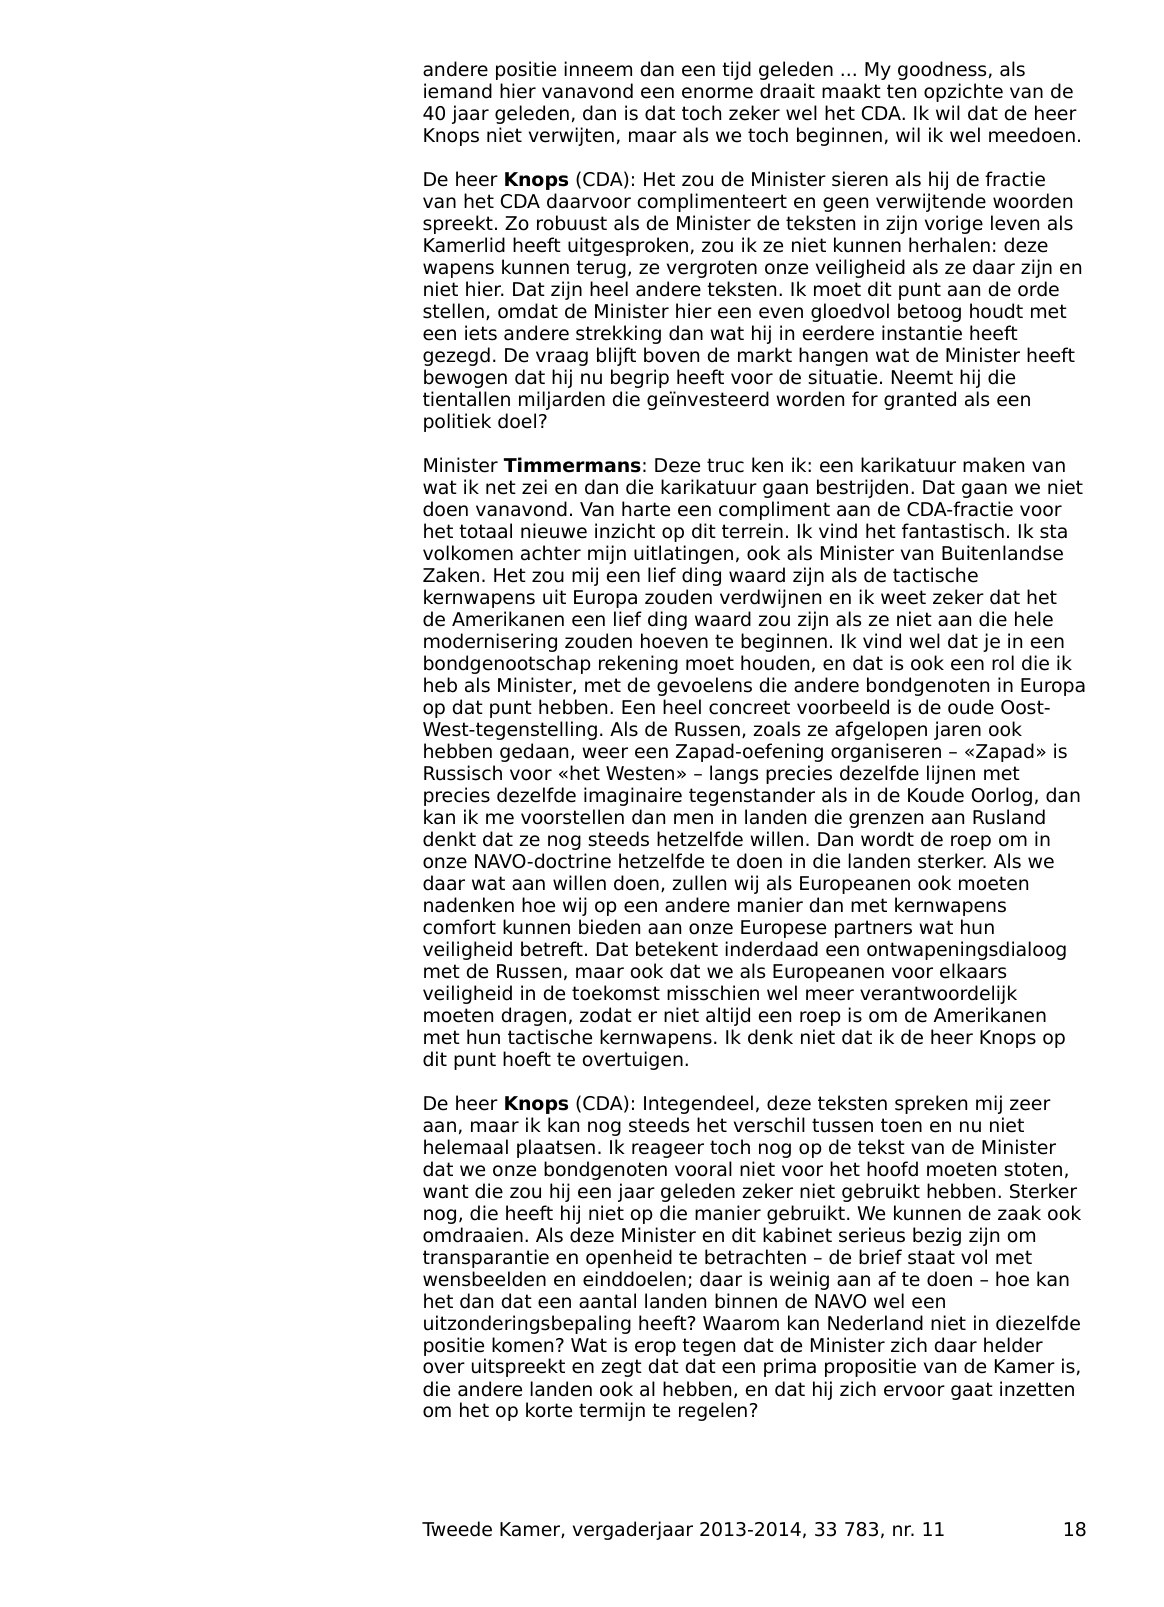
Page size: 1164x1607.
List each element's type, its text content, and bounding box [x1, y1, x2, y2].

text andere positie inneem dan een tijd geleden ... My goodness, als iemand hier vanavond een enorme draait maakt ten opzichte van de 40 jaar geleden, dan is dat toch zeker wel het CDA. Ik wil dat de heer Knops niet verwijten, maar als we toch beginnen, wil ik wel meedoen. [422, 59, 1087, 147]
text De heer Knops (CDA): Het zou de Minister sieren als hij de fractie van het CDA daarvoor complimenteert en geen verwijtende woorden spreekt. Zo robuust als de Minister de teksten in zijn vorige leven als Kamerlid heeft uitgesproken, zou ik ze niet kunnen herhalen: deze wapens kunnen terug, ze vergroten onze veiligheid als ze daar zijn en niet hier. Dat zijn heel andere teksten. Ik moet dit punt aan de orde stellen, omdat de Minister hier een even gloedvol betoog houdt met een iets andere strekking dan wat hij in eerdere instantie heeft gezegd. De vraag blijft boven de markt hangen wat de Minister heeft bewogen dat hij nu begrip heeft voor de situatie. Neemt hij die tientallen miljarden die geïnvesteerd worden for granted als een politiek doel? [422, 169, 1087, 433]
text De heer Knops (CDA): Integendeel, deze teksten spreken mij zeer aan, maar ik kan nog steeds het verschil tussen toen en nu niet helemaal plaatsen. Ik reageer toch nog op de tekst van de Minister dat we onze bondgenoten vooral niet voor het hoofd moeten stoten, want die zou hij een jaar geleden zeker niet gebruikt hebben. Sterker nog, die heeft hij niet op die manier gebruikt. We kunnen de zaak ook omdraaien. Als deze Minister en dit kabinet serieus bezig zijn om transparantie en openheid te betrachten – de brief staat vol met wensbeelden en einddoelen; daar is weinig aan af te doen – hoe kan het dan dat een aantal landen binnen de NAVO wel een uitzonderingsbepaling heeft? Waarom kan Nederland niet in diezelfde positie komen? Wat is erop tegen dat de Minister zich daar helder over uitspreekt en zegt dat dat een prima propositie van de Kamer is, die andere landen ook al hebben, en dat hij zich ervoor gaat inzetten om het op korte termijn te regelen? [422, 1093, 1087, 1422]
text Minister Timmermans: Deze truc ken ik: een karikatuur maken van wat ik net zei en dan die karikatuur gaan bestrijden. Dat gaan we niet doen vanavond. Van harte een compliment aan de CDA-fractie voor het totaal nieuwe inzicht op dit terrein. Ik vind het fantastisch. Ik sta volkomen achter mijn uitlatingen, ook als Minister van Buitenlandse Zaken. Het zou mij een lief ding waard zijn als de tactische kernwapens uit Europa zouden verdwijnen en ik weet zeker dat het de Amerikanen een lief ding waard zou zijn als ze niet aan die hele modernisering zouden hoeven te beginnen. Ik vind wel dat je in een bondgenootschap rekening moet houden, en dat is ook een rol die ik heb als Minister, met de gevoelens die andere bondgenoten in Europa op dat punt hebben. Een heel concreet voorbeeld is de oude Oost-West-tegenstelling. Als de Russen, zoals ze afgelopen jaren ook hebben gedaan, weer een Zapad-oefening organiseren – «Zapad» is Russisch voor «het Westen» – langs precies dezelfde lijnen met precies dezelfde imaginaire tegenstander als in de Koude Oorlog, dan kan ik me voorstellen dan men in landen die grenzen aan Rusland denkt dat ze nog steeds hetzelfde willen. Dan wordt de roep om in onze NAVO-doctrine hetzelfde te doen in die landen sterker. Als we daar wat aan willen doen, zullen wij als Europeanen ook moeten nadenken hoe wij op een andere manier dan met kernwapens comfort kunnen bieden aan onze Europese partners wat hun veiligheid betreft. Dat betekent inderdaad een ontwapeningsdialoog met de Russen, maar ook dat we als Europeanen voor elkaars veiligheid in de toekomst misschien wel meer verantwoordelijk moeten dragen, zodat er niet altijd een roep is om de Amerikanen met hun tactische kernwapens. Ik denk niet dat ik de heer Knops op dit punt hoeft te overtuigen. [422, 455, 1087, 1071]
